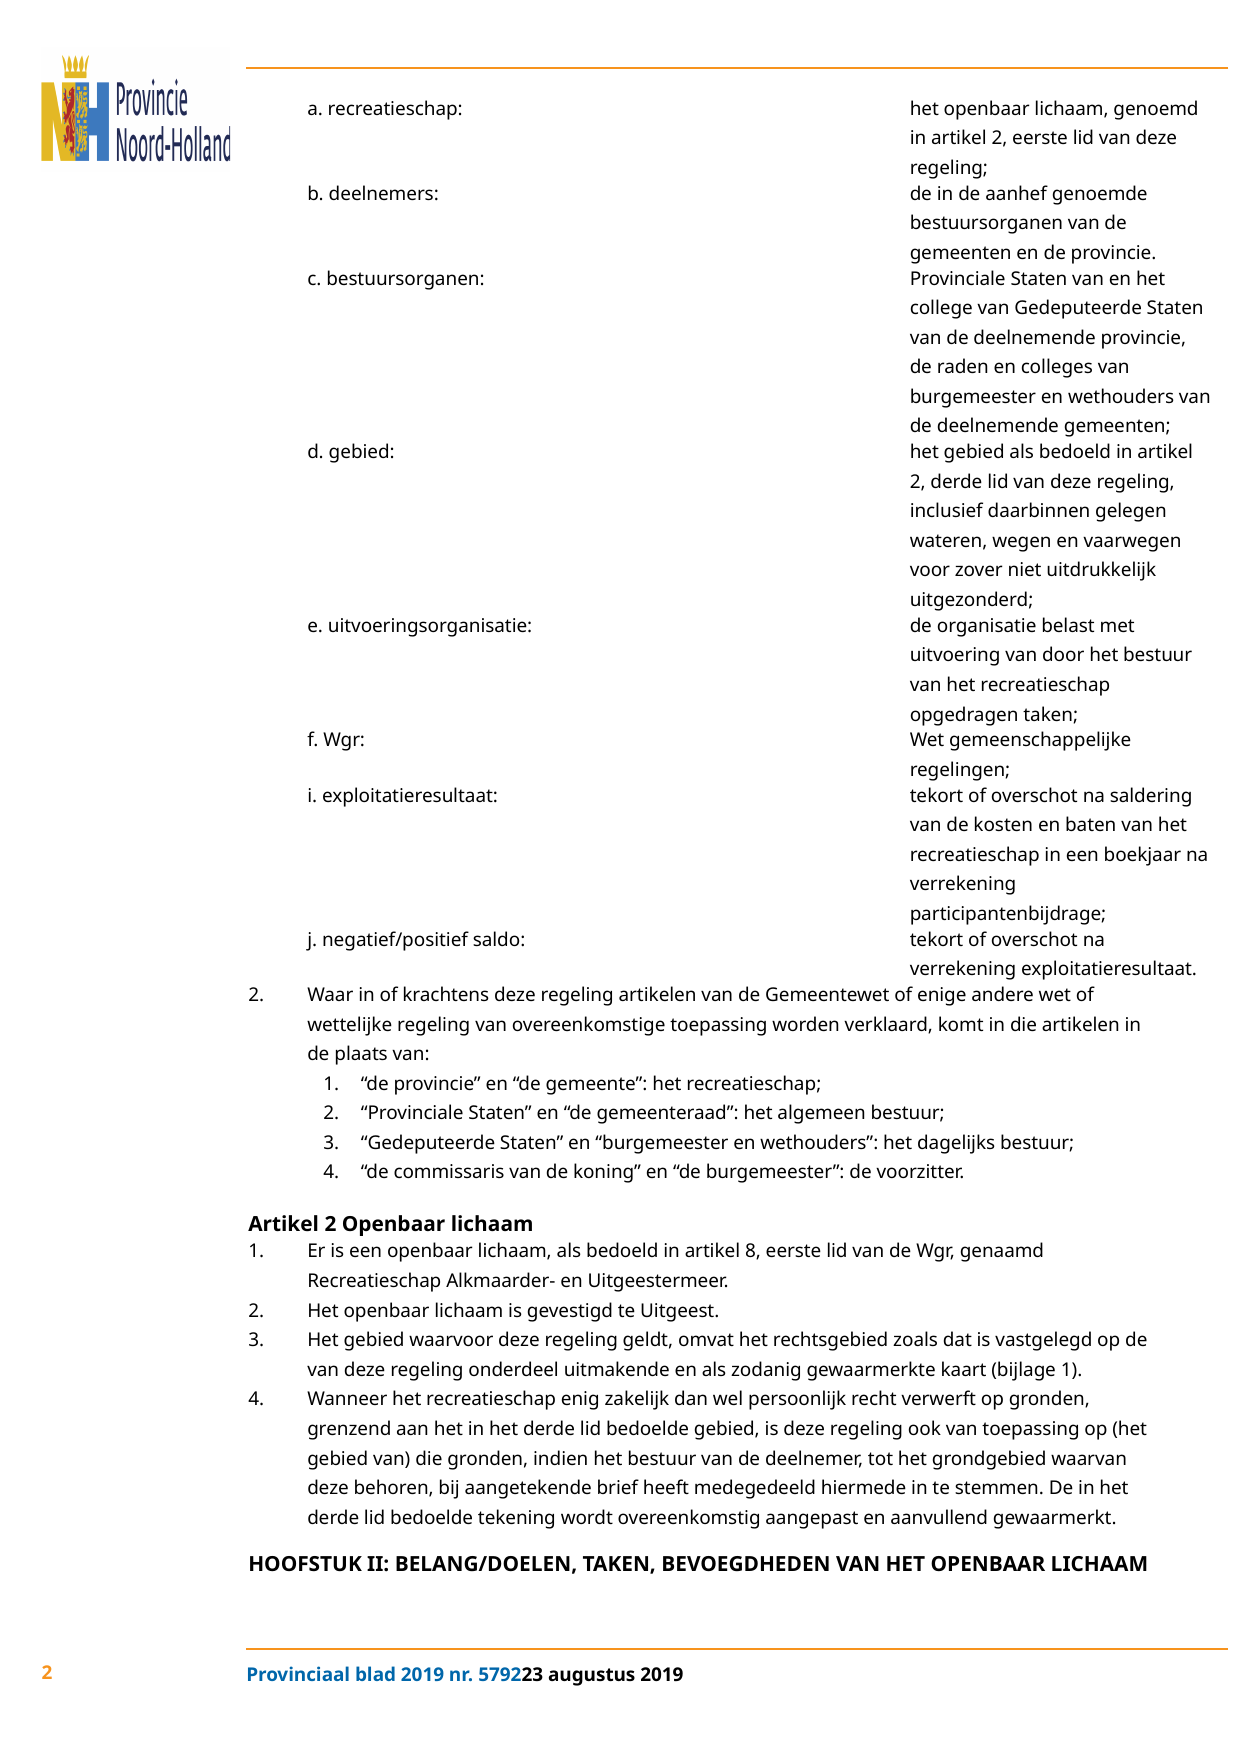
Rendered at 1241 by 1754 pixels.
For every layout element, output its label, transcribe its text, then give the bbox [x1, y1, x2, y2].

list “de provincie” en “de gemeente”: het recreatieschap; [323, 1070, 1152, 1096]
table_cell c. bestuursorganen: [307, 265, 608, 438]
list Er is een openbaar lichaam, als bedoeld in artikel 8, eerste lid van de Wgr, genaamd Recreatieschap Alkmaarder- en Uitgeestermeer. [248, 1238, 1152, 1293]
table_cell Wet gemeenschappelijke regelingen; [910, 726, 1211, 782]
list “Provinciale Staten” en “de gemeenteraad”: het algemeen bestuur; [323, 1099, 1152, 1125]
table_cell i. exploitatieresultaat: [307, 782, 608, 926]
list “Gedeputeerde Staten” en “burgemeester en wethouders”: het dagelijks bestuur; [323, 1129, 1152, 1155]
table_cell [608, 926, 909, 981]
table_cell [608, 180, 909, 265]
table_cell f. Wgr: [307, 726, 608, 782]
table_cell j. negatief/positief saldo: [307, 926, 608, 981]
table_cell [608, 265, 909, 438]
table_cell de in de aanhef genoemde bestuursorganen van de gemeenten en de provincie. [910, 180, 1211, 265]
table_cell [608, 726, 909, 782]
text HOOFSTUK II: BELANG/DOELEN, TAKEN, BEVOEGDHEDEN VAN HET OPENBAAR LICHAAM [248, 1549, 1152, 1578]
table_cell tekort of overschot na saldering van de kosten en baten van het recreatieschap in een boekjaar na verrekening participantenbijdrage; [910, 782, 1211, 926]
list Wanneer het recreatieschap enig zakelijk dan wel persoonlijk recht verwerft op gronden, grenzend aan het in het derde lid bedoelde gebied, is deze regeling ook van toepassing op (het gebied van) die gronden, indien het bestuur van de deelnemer, tot het grondgebied waarvan deze behoren, bij aangetekende brief heeft medegedeeld hiermede in te stemmen. De in het derde lid bedoelde tekening wordt overeenkomstig aangepast en aanvullend gewaarmerkt. [248, 1386, 1152, 1529]
list Waar in of krachtens deze regeling artikelen van de Gemeentewet of enige andere wet of wettelijke regeling van overeenkomstige toepassing worden verklaard, komt in die artikelen in de plaats van: [248, 981, 1152, 1066]
table_cell de organisatie belast met uitvoering van door het bestuur van het recreatieschap opgedragen taken; [910, 612, 1211, 726]
table_cell b. deelnemers: [307, 180, 608, 265]
text Artikel 2 Openbaar lichaam [248, 1209, 1152, 1238]
table_header a. recreatieschap: [307, 95, 608, 180]
table_cell [608, 612, 909, 726]
table_cell tekort of overschot na verrekening exploitatieresultaat. [910, 926, 1211, 981]
table_cell [608, 438, 909, 612]
table_cell het gebied als bedoeld in artikel 2, derde lid van deze regeling, inclusief daarbinnen gelegen wateren, wegen en vaarwegen voor zover niet uitdrukkelijk uitgezonderd; [910, 438, 1211, 612]
list “de commissaris van de koning” en “de burgemeester”: de voorzitter. [323, 1159, 1152, 1184]
list Het gebied waarvoor deze regeling geldt, omvat het rechtsgebied zoals dat is vastgelegd op de van deze regeling onderdeel uitmakende en als zodanig gewaarmerkte kaart (bijlage 1). [248, 1326, 1152, 1382]
table_cell Provinciale Staten van en het college van Gedeputeerde Staten van de deelnemende provincie, de raden en colleges van burgemeester en wethouders van de deelnemende gemeenten; [910, 265, 1211, 438]
table_cell d. gebied: [307, 438, 608, 612]
table_cell e. uitvoeringsorganisatie: [307, 612, 608, 726]
table_cell [608, 782, 909, 926]
list Het openbaar lichaam is gevestigd te Uitgeest. [248, 1297, 1152, 1322]
table_header het openbaar lichaam, genoemd in artikel 2, eerste lid van deze regeling; [910, 95, 1211, 180]
table_header [608, 95, 909, 180]
picture [41, 47, 231, 172]
